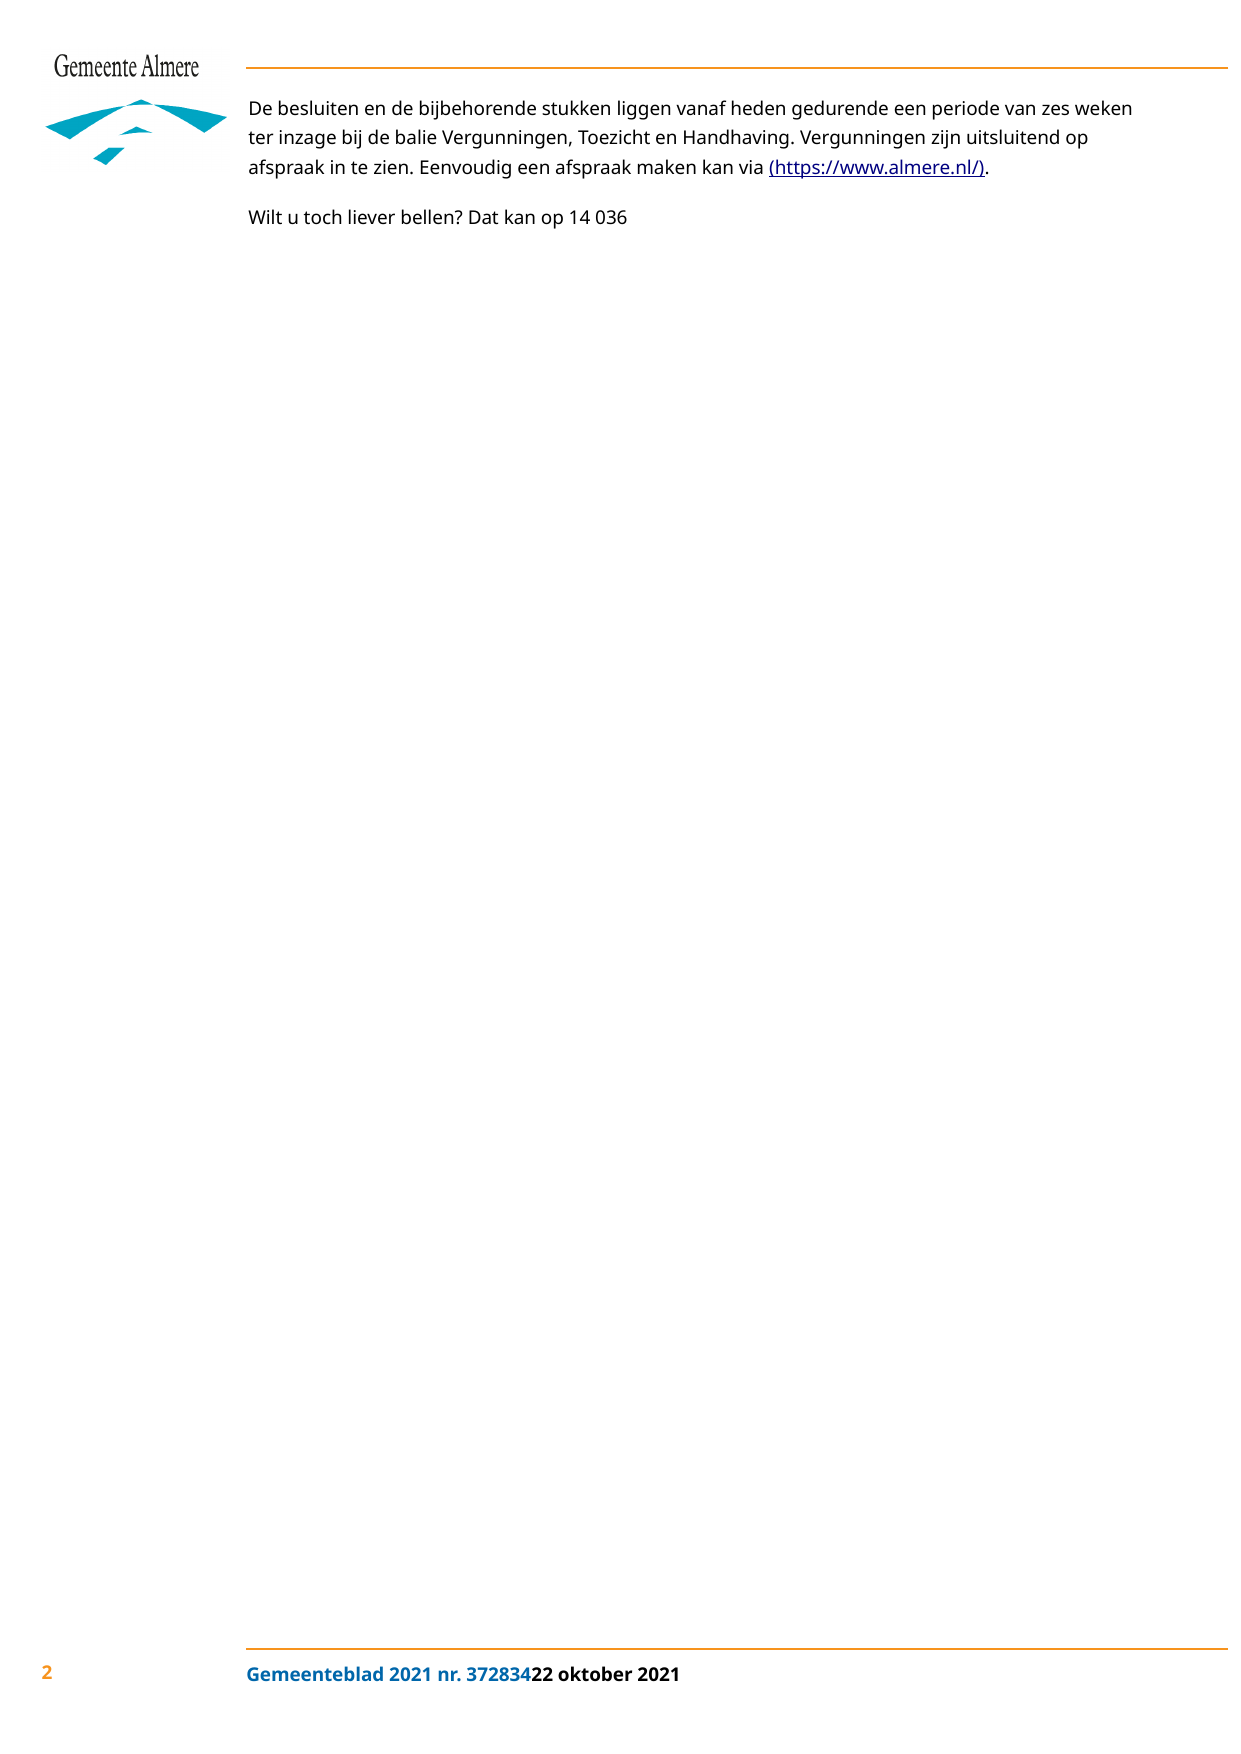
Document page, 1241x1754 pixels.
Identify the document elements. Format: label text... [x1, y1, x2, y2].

text Wilt u toch liever bellen? Dat kan op 14 036 [248, 204, 1152, 230]
picture [41, 47, 231, 172]
text De besluiten en de bijbehorende stukken liggen vanaf heden gedurende een periode van zes weken ter inzage bij de balie Vergunningen, Toezicht en Handhaving. Vergunningen zijn uitsluitend op afspraak in te zien. Eenvoudig een afspraak maken kan via (https://www.almere.nl/). [248, 95, 1152, 180]
